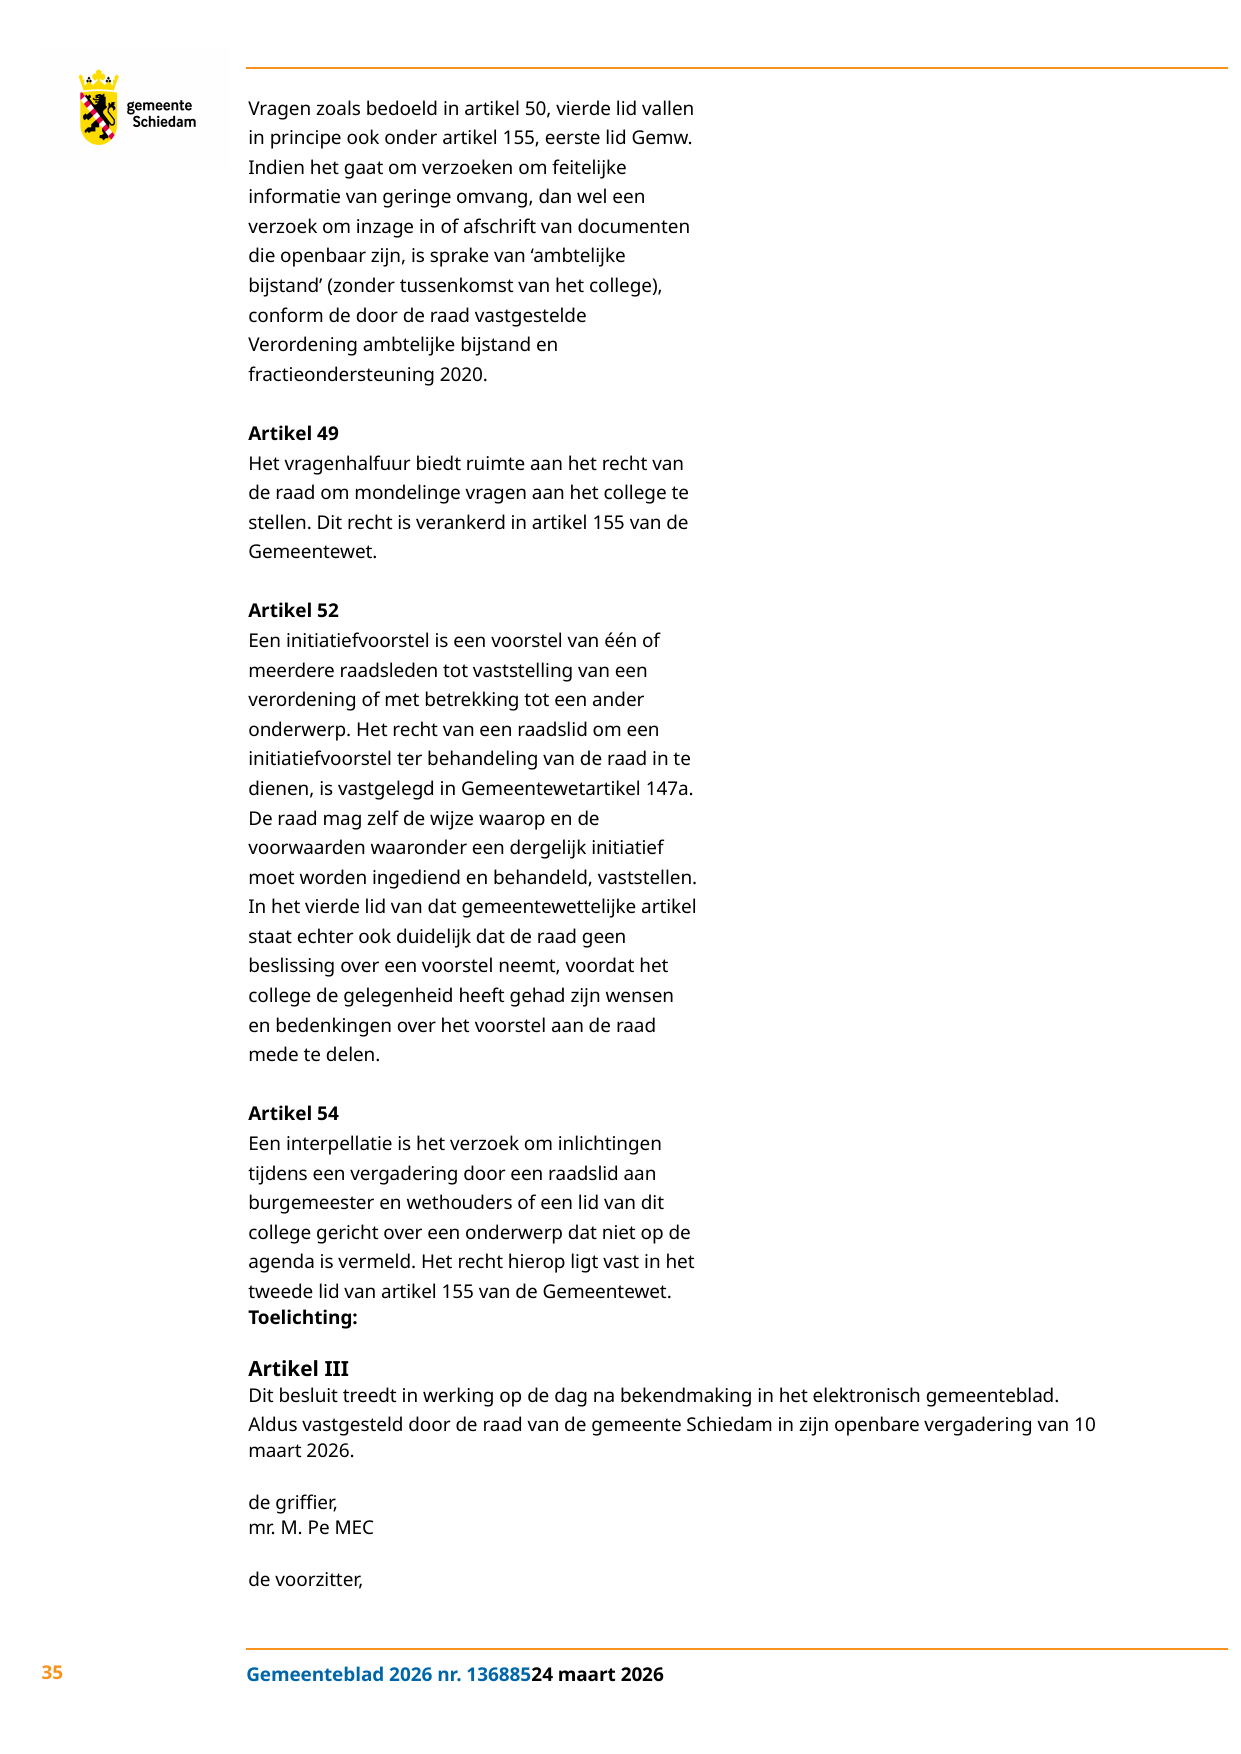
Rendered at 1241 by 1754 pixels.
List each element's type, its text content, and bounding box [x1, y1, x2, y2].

text mr. M. Pe MEC [248, 1514, 1152, 1540]
table_cell Vragen zoals bedoeld in artikel 50, vierde lid vallen in principe ook onder artikel 155, eerste lid Gemw. Indien het gaat om verzoeken om feitelijke informatie van geringe omvang, dan wel een verzoek om inzage in of afschrift van documenten die openbaar zijn, is sprake van ‘ambtelijke bijstand’ (zonder tussenkomst van het college), conform de door de raad vastgestelde Verordening ambtelijke bijstand en fractieondersteuning 2020. Artikel 49 Het vragenhalfuur biedt ruimte aan het recht van de raad om mondelinge vragen aan het college te stellen. Dit recht is verankerd in artikel 155 van de Gemeentewet. Artikel 52 Een initiatiefvoorstel is een voorstel van één of meerdere raadsleden tot vaststelling van een verordening of met betrekking tot een ander onderwerp. Het recht van een raadslid om een initiatiefvoorstel ter behandeling van de raad in te dienen, is vastgelegd in Gemeentewetartikel 147a. De raad mag zelf de wijze waarop en de voorwaarden waaronder een dergelijk initiatief moet worden ingediend en behandeld, vaststellen. In het vierde lid van dat gemeentewettelijke artikel staat echter ook duidelijk dat de raad geen beslissing over een voorstel neemt, voordat het college de gelegenheid heeft gehad zijn wensen en bedenkingen over het voorstel aan de raad mede te delen. Artikel 54 Een interpellatie is het verzoek om inlichtingen tijdens een vergadering door een raadslid aan burgemeester en wethouders of een lid van dit college gericht over een onderwerp dat niet op de agenda is vermeld. Het recht hierop ligt vast in het tweede lid van artikel 155 van de Gemeentewet. [248, 95, 700, 1304]
table_cell [700, 95, 1152, 1304]
text Dit besluit treedt in werking op de dag na bekendmaking in het elektronisch gemeenteblad. [248, 1382, 1152, 1408]
text Aldus vastgesteld door de raad van de gemeente Schiedam in zijn openbare vergadering van 10 maart 2026. [248, 1412, 1152, 1463]
text de voorzitter, [248, 1566, 1152, 1592]
text de griffier, [248, 1489, 1152, 1514]
table_cell Toelichting: [248, 1304, 1152, 1329]
text Artikel III [248, 1354, 1152, 1382]
picture [41, 47, 231, 172]
